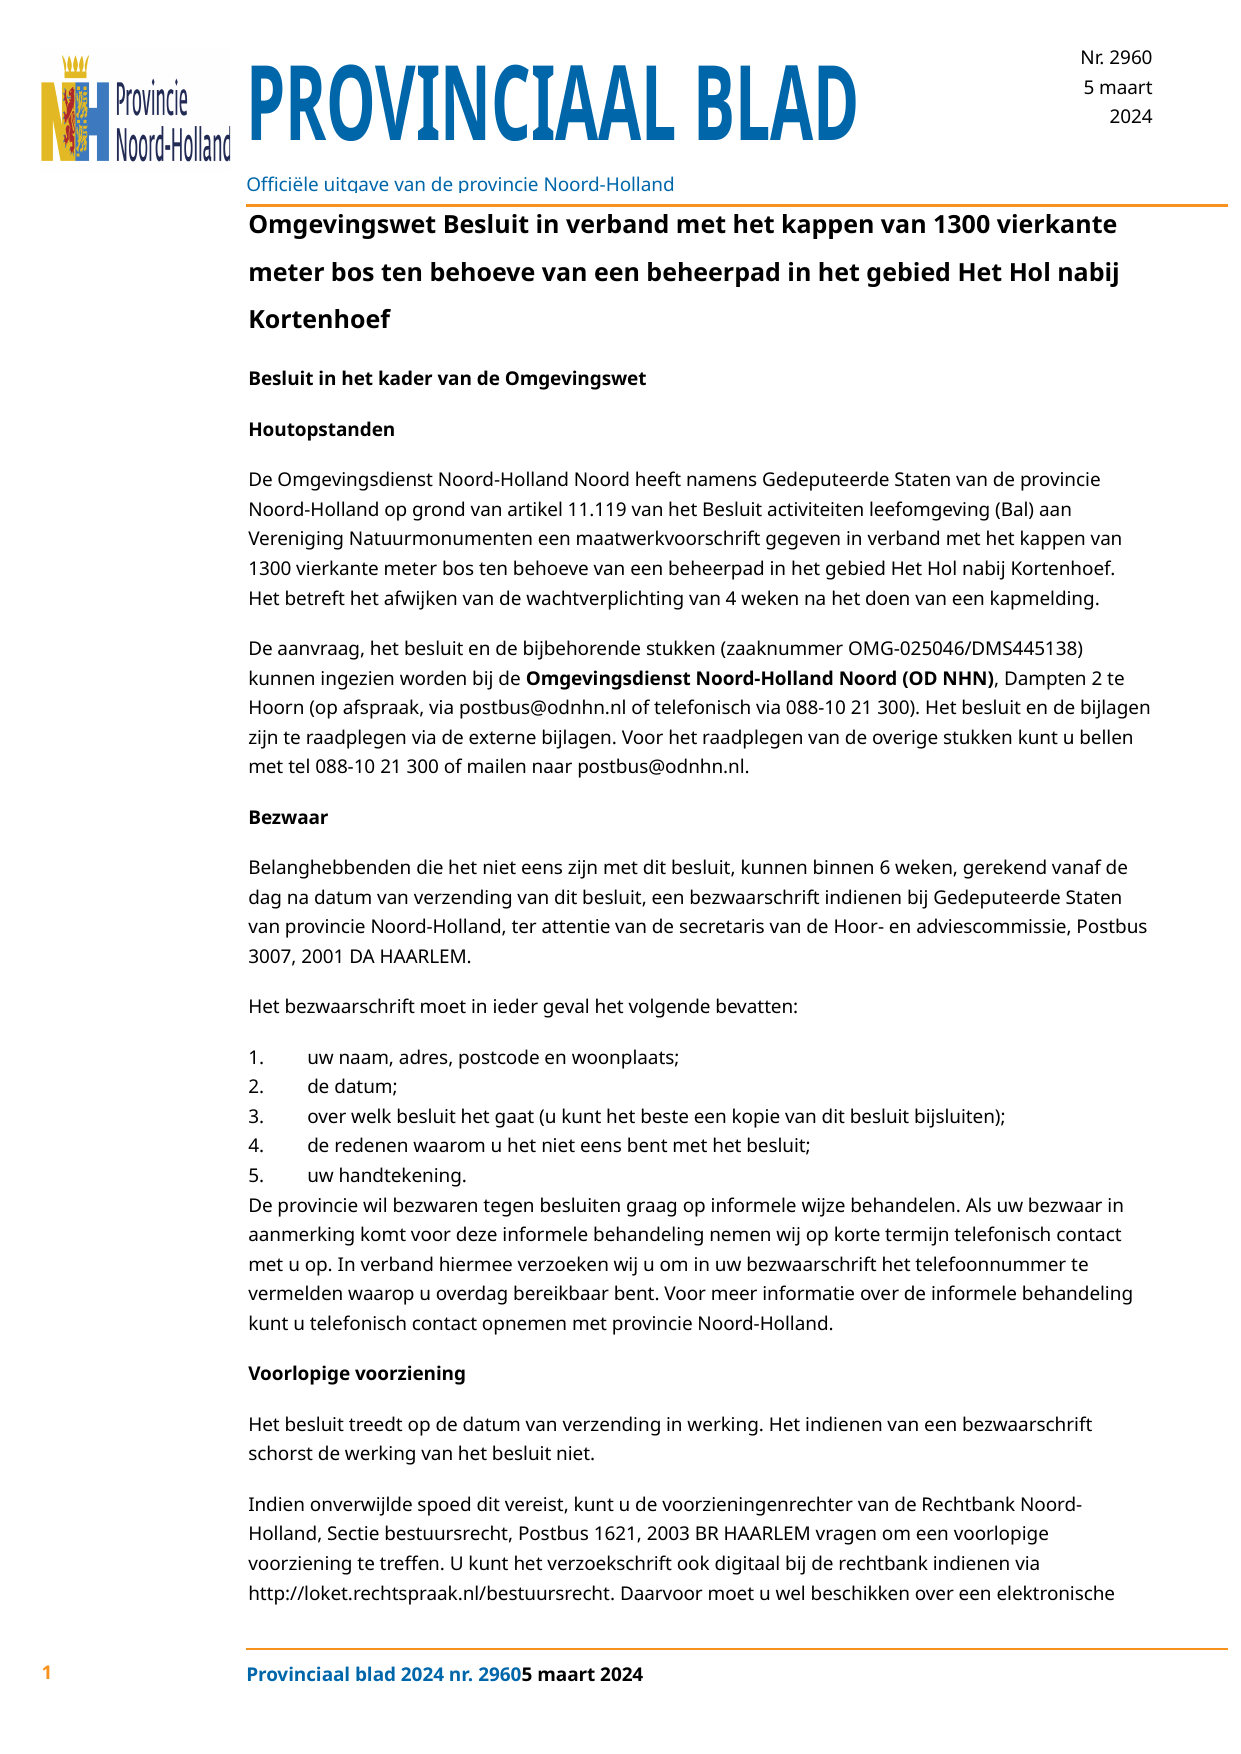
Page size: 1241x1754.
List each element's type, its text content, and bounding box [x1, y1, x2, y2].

picture [41, 47, 231, 172]
text Indien onverwijlde spoed dit vereist, kunt u de voorzieningenrechter van de Rechtbank Noord-Holland, Sectie bestuursrecht, Postbus 1621, 2003 BR HAARLEM vragen om een voorlopige voorziening te treffen. U kunt het verzoekschrift ook digitaal bij de rechtbank indienen via http://loket.rechtspraak.nl/bestuursrecht. Daarvoor moet u wel beschikken over een elektronische [248, 1491, 1152, 1605]
text Omgevingswet Besluit in verband met het kappen van 1300 vierkante meter bos ten behoeve van een beheerpad in het gebied Het Hol nabij Kortenhoef [248, 207, 1152, 336]
text De provincie wil bezwaren tegen besluiten graag op informele wijze behandelen. Als uw bezwaar in aanmerking komt voor deze informele behandeling nemen wij op korte termijn telefonisch contact met u op. In verband hiermee verzoeken wij u om in uw bezwaarschrift het telefoonnummer te vermelden waarop u overdag bereikbaar bent. Voor meer informatie over de informele behandeling kunt u telefonisch contact opnemen met provincie Noord-Holland. [248, 1192, 1152, 1336]
text De Omgevingsdienst Noord-Holland Noord heeft namens Gedeputeerde Staten van de provincie Noord-Holland op grond van artikel 11.119 van het Besluit activiteiten leefomgeving (Bal) aan Vereniging Natuurmonumenten een maatwerkvoorschrift gegeven in verband met het kappen van 1300 vierkante meter bos ten behoeve van een beheerpad in het gebied Het Hol nabij Kortenhoef. Het betreft het afwijken van de wachtverplichting van 4 weken na het doen van een kapmelding. [248, 466, 1152, 610]
text Voorlopige voorziening [248, 1361, 1152, 1386]
text Houtopstanden [248, 416, 1152, 442]
text Belanghebbenden die het niet eens zijn met dit besluit, kunnen binnen 6 weken, gerekend vanaf de dag na datum van verzending van dit besluit, een bezwaarschrift indienen bij Gedeputeerde Staten van provincie Noord-Holland, ter attentie van de secretaris van de Hoor- en adviescommissie, Postbus 3007, 2001 DA HAARLEM. [248, 854, 1152, 969]
list uw naam, adres, postcode en woonplaats; [248, 1044, 1152, 1069]
list uw handtekening. [248, 1162, 1152, 1188]
list de datum; [248, 1073, 1152, 1099]
list over welk besluit het gaat (u kunt het beste een kopie van dit besluit bijsluiten); [248, 1103, 1152, 1129]
text Besluit in het kader van de Omgevingswet [248, 366, 1152, 391]
text Het besluit treedt op de datum van verzending in werking. Het indienen van een bezwaarschrift schorst de werking van het besluit niet. [248, 1411, 1152, 1466]
list de redenen waarom u het niet eens bent met het besluit; [248, 1133, 1152, 1158]
text De aanvraag, het besluit en de bijbehorende stukken (zaaknummer OMG-025046/DMS445138) kunnen ingezien worden bij de Omgevingsdienst Noord-Holland Noord (OD NHN), Dampten 2 te Hoorn (op afspraak, via postbus@odnhn.nl of telefonisch via 088-10 21 300). Het besluit en de bijlagen zijn te raadplegen via de externe bijlagen. Voor het raadplegen van de overige stukken kunt u bellen met tel 088-10 21 300 of mailen naar postbus@odnhn.nl. [248, 635, 1152, 779]
text Het bezwaarschrift moet in ieder geval het volgende bevatten: [248, 993, 1152, 1019]
text Bezwaar [248, 804, 1152, 829]
